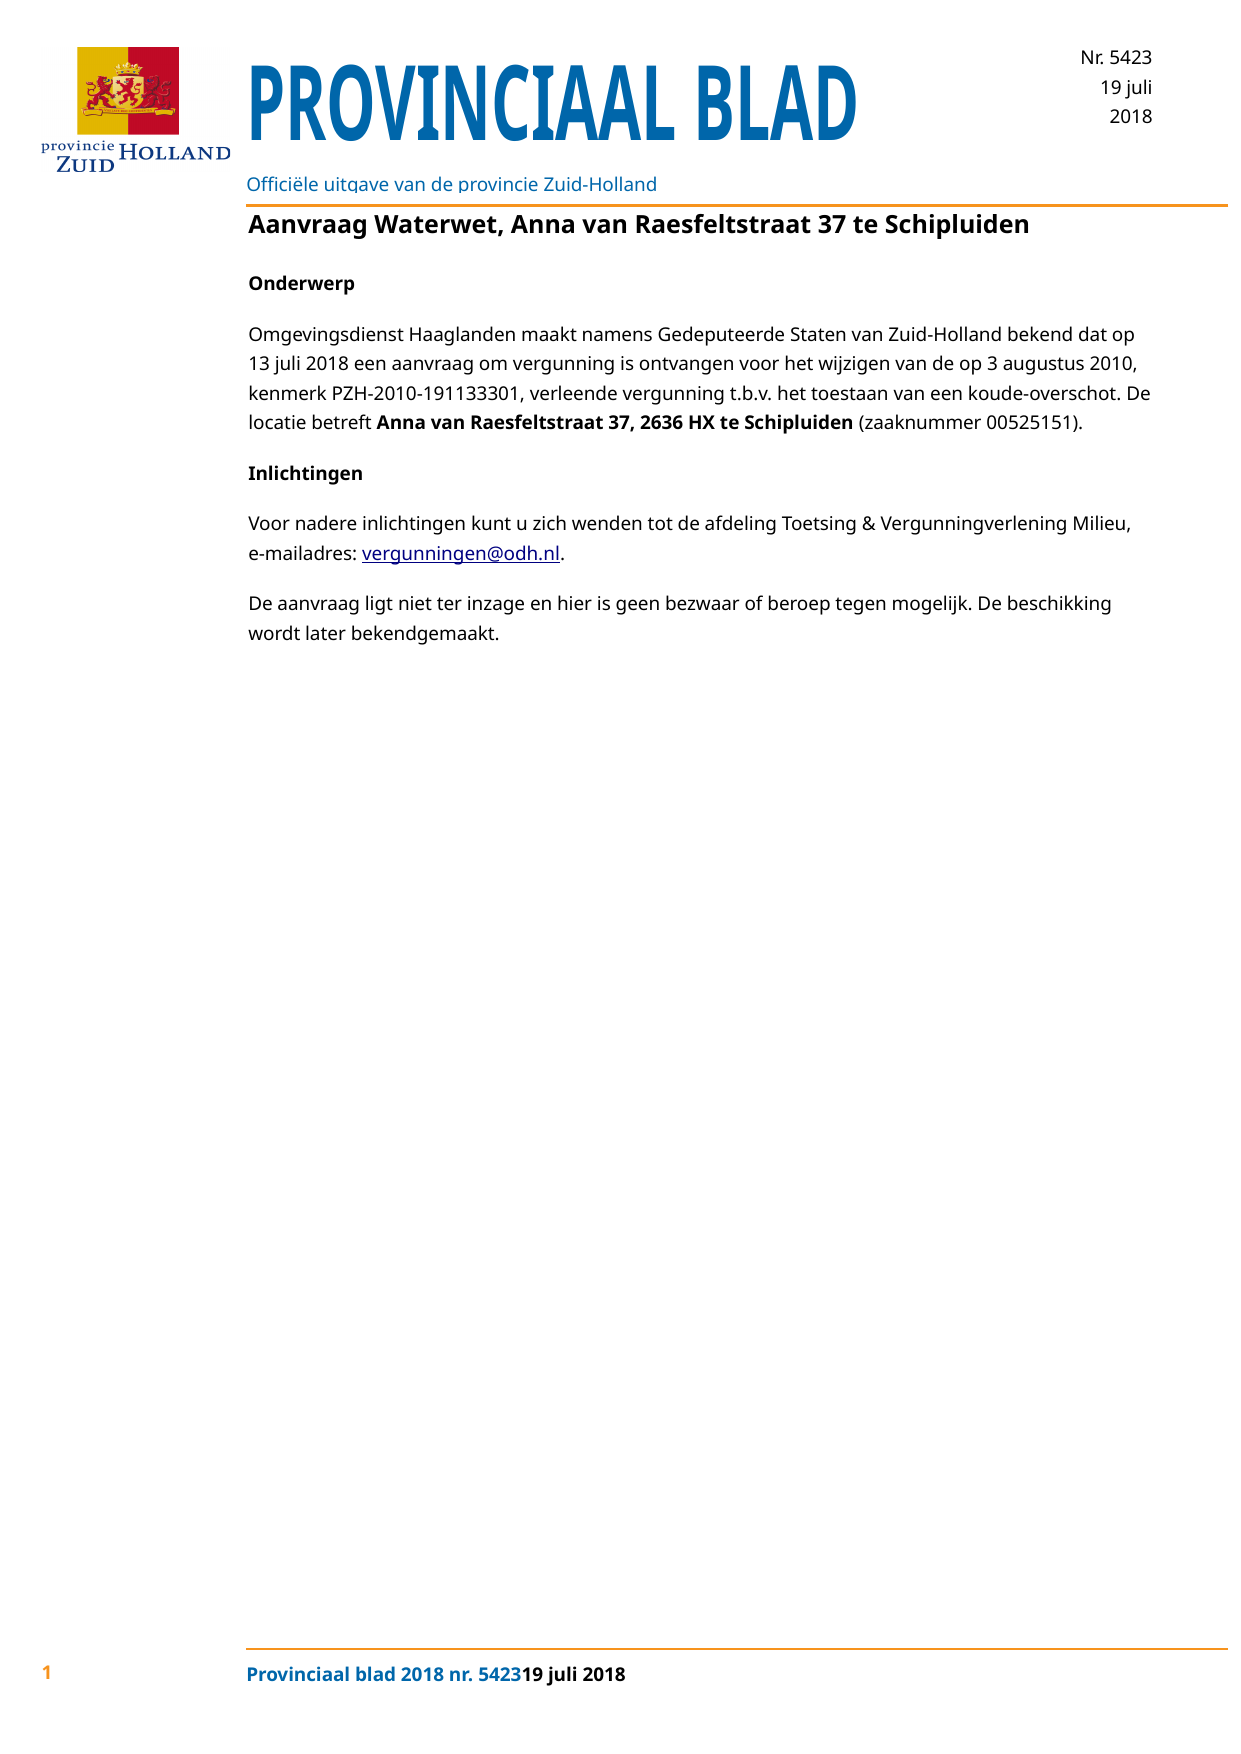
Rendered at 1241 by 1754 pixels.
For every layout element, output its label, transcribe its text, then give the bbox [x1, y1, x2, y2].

text Aanvraag Waterwet, Anna van Raesfeltstraat 37 te Schipluiden [248, 207, 1152, 241]
text De aanvraag ligt niet ter inzage en hier is geen bezwaar of beroep tegen mogelijk. De beschikking wordt later bekendgemaakt. [248, 590, 1152, 646]
picture [41, 47, 231, 172]
text Voor nadere inlichtingen kunt u zich wenden tot de afdeling Toetsing & Vergunningverlening Milieu, e-mailadres: vergunningen@odh.nl. [248, 510, 1152, 566]
text Omgevingsdienst Haaglanden maakt namens Gedeputeerde Staten van Zuid-Holland bekend dat op 13 juli 2018 een aanvraag om vergunning is ontvangen voor het wijzigen van de op 3 augustus 2010, kenmerk PZH-2010-191133301, verleende vergunning t.b.v. het toestaan van een koude-overschot. De locatie betreft Anna van Raesfeltstraat 37, 2636 HX te Schipluiden (zaaknummer 00525151). [248, 321, 1152, 435]
text Inlichtingen [248, 460, 1152, 486]
text Onderwerp [248, 270, 1152, 296]
